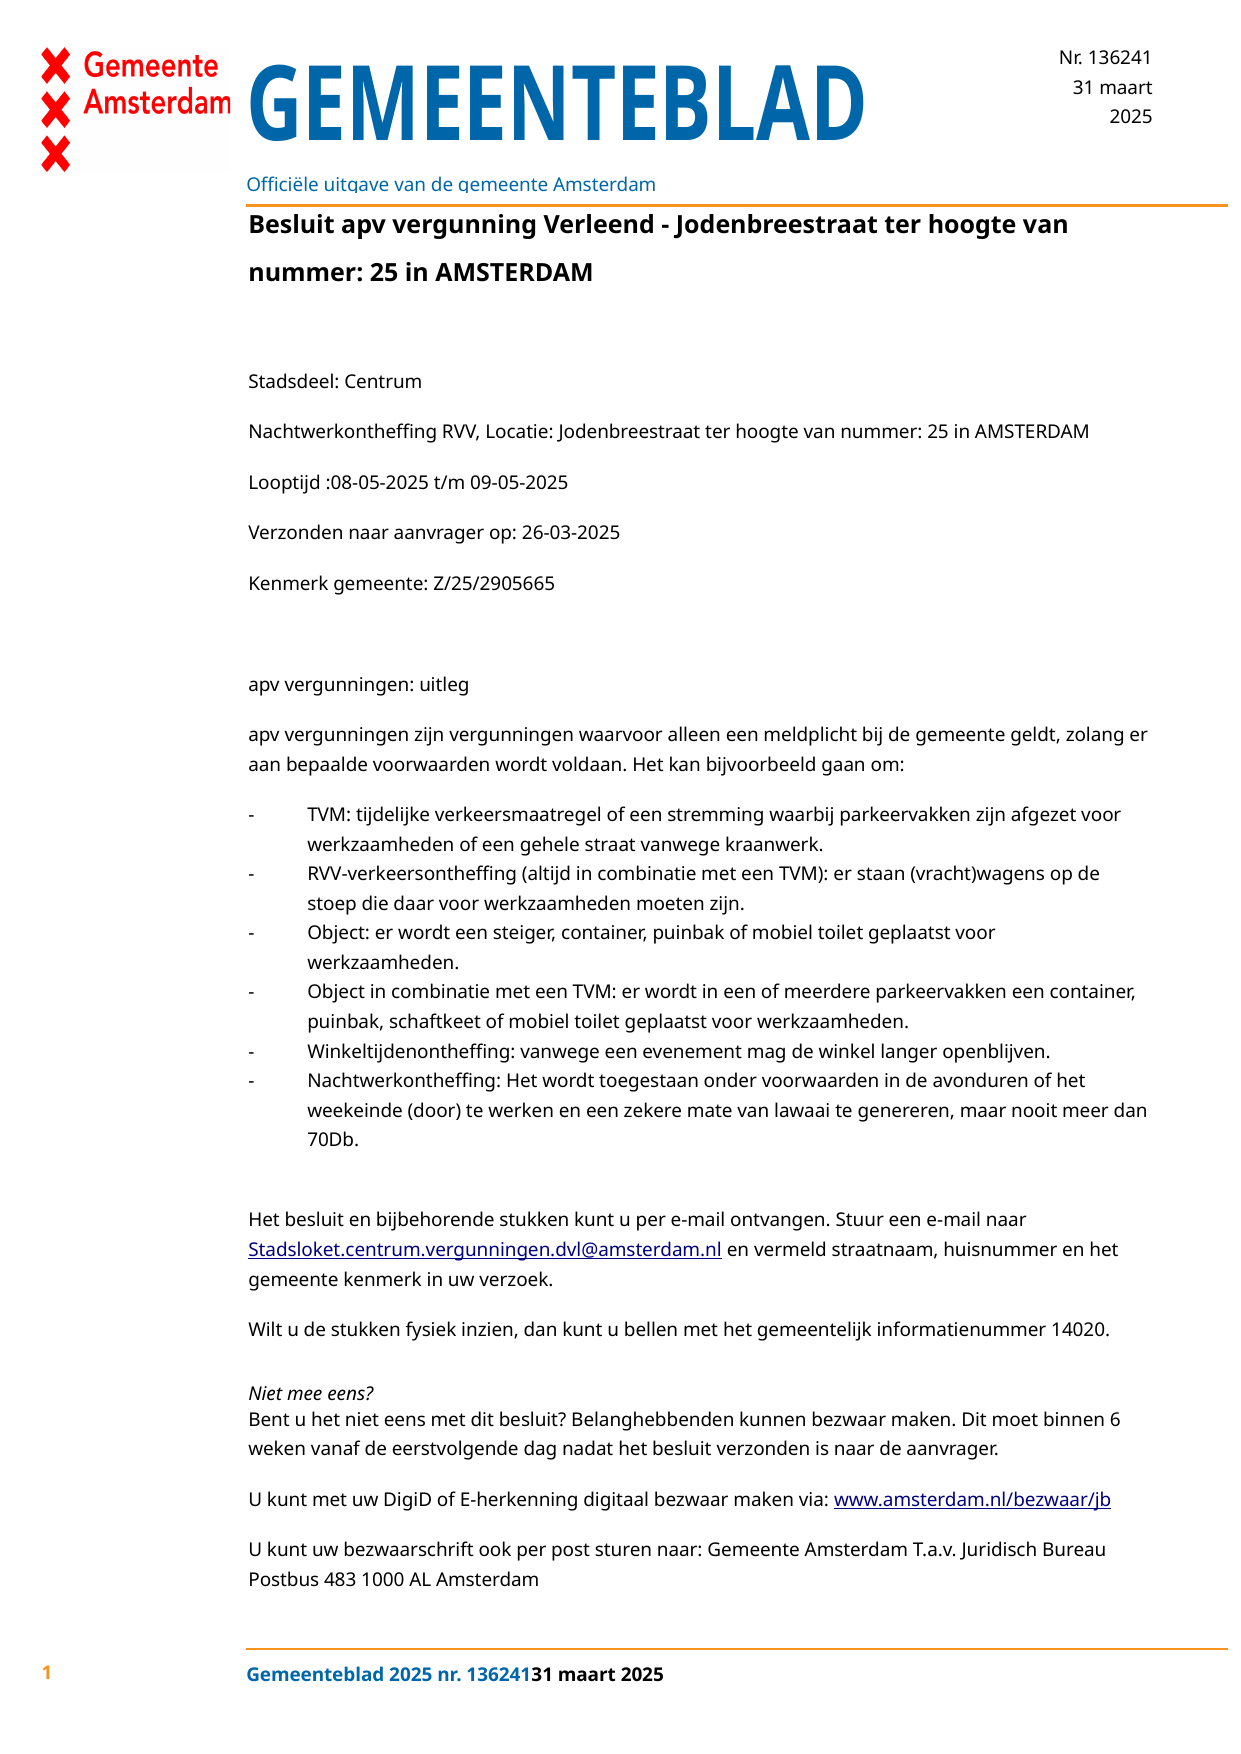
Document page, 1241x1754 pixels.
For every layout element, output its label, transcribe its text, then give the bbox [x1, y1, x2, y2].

text U kunt met uw DigiD of E-herkenning digitaal bezwaar maken via: www.amsterdam.nl/bezwaar/jb [248, 1486, 1152, 1512]
text Nachtwerkontheffing RVV, Locatie: Jodenbreestraat ter hoogte van nummer: 25 in AMSTERDAM [248, 419, 1152, 444]
picture [41, 47, 231, 172]
list Object: er wordt een steiger, container, puinbak of mobiel toilet geplaatst voor werkzaamheden. [248, 919, 1152, 975]
text Wilt u de stukken fysiek inzien, dan kunt u bellen met het gemeentelijk informatienummer 14020. [248, 1316, 1152, 1342]
text Kenmerk gemeente: Z/25/2905665 [248, 570, 1152, 596]
text Besluit apv vergunning Verleend - Jodenbreestraat ter hoogte van nummer: 25 in AMSTERDAM [248, 207, 1152, 288]
text Verzonden naar aanvrager op: 26-03-2025 [248, 519, 1152, 545]
text U kunt uw bezwaarschrift ook per post sturen naar: Gemeente Amsterdam T.a.v. Juridisch Bureau Postbus 483 1000 AL Amsterdam [248, 1536, 1152, 1592]
list Object in combinatie met een TVM: er wordt in een of meerdere parkeervakken een container, puinbak, schaftkeet of mobiel toilet geplaatst voor werkzaamheden. [248, 979, 1152, 1034]
list TVM: tijdelijke verkeersmaatregel of een stremming waarbij parkeervakken zijn afgezet voor werkzaamheden of een gehele straat vanwege kraanwerk. [248, 801, 1152, 857]
text Bent u het niet eens met dit besluit? Belanghebbenden kunnen bezwaar maken. Dit moet binnen 6 weken vanaf de eerstvolgende dag nadat het besluit verzonden is naar de aanvrager. [248, 1406, 1152, 1461]
text Stadsdeel: Centrum [248, 368, 1152, 394]
list Nachtwerkontheffing: Het wordt toegestaan onder voorwaarden in de avonduren of het weekeinde (door) te werken en een zekere mate van lawaai te genereren, maar nooit meer dan 70Db. [248, 1067, 1152, 1152]
list RVV-verkeersontheffing (altijd in combinatie met een TVM): er staan (vracht)wagens op de stoep die daar voor werkzaamheden moeten zijn. [248, 860, 1152, 916]
text Niet mee eens? [248, 1380, 1152, 1406]
text apv vergunningen: uitleg [248, 671, 1152, 697]
text apv vergunningen zijn vergunningen waarvoor alleen een meldplicht bij de gemeente geldt, zolang er aan bepaalde voorwaarden wordt voldaan. Het kan bijvoorbeeld gaan om: [248, 721, 1152, 777]
list Winkeltijdenontheffing: vanwege een evenement mag de winkel langer openblijven. [248, 1038, 1152, 1064]
text Looptijd :08-05-2025 t/m 09-05-2025 [248, 469, 1152, 495]
text Het besluit en bijbehorende stukken kunt u per e-mail ontvangen. Stuur een e-mail naar Stadsloket.centrum.vergunningen.dvl@amsterdam.nl en vermeld straatnaam, huisnummer en het gemeente kenmerk in uw verzoek. [248, 1207, 1152, 1292]
